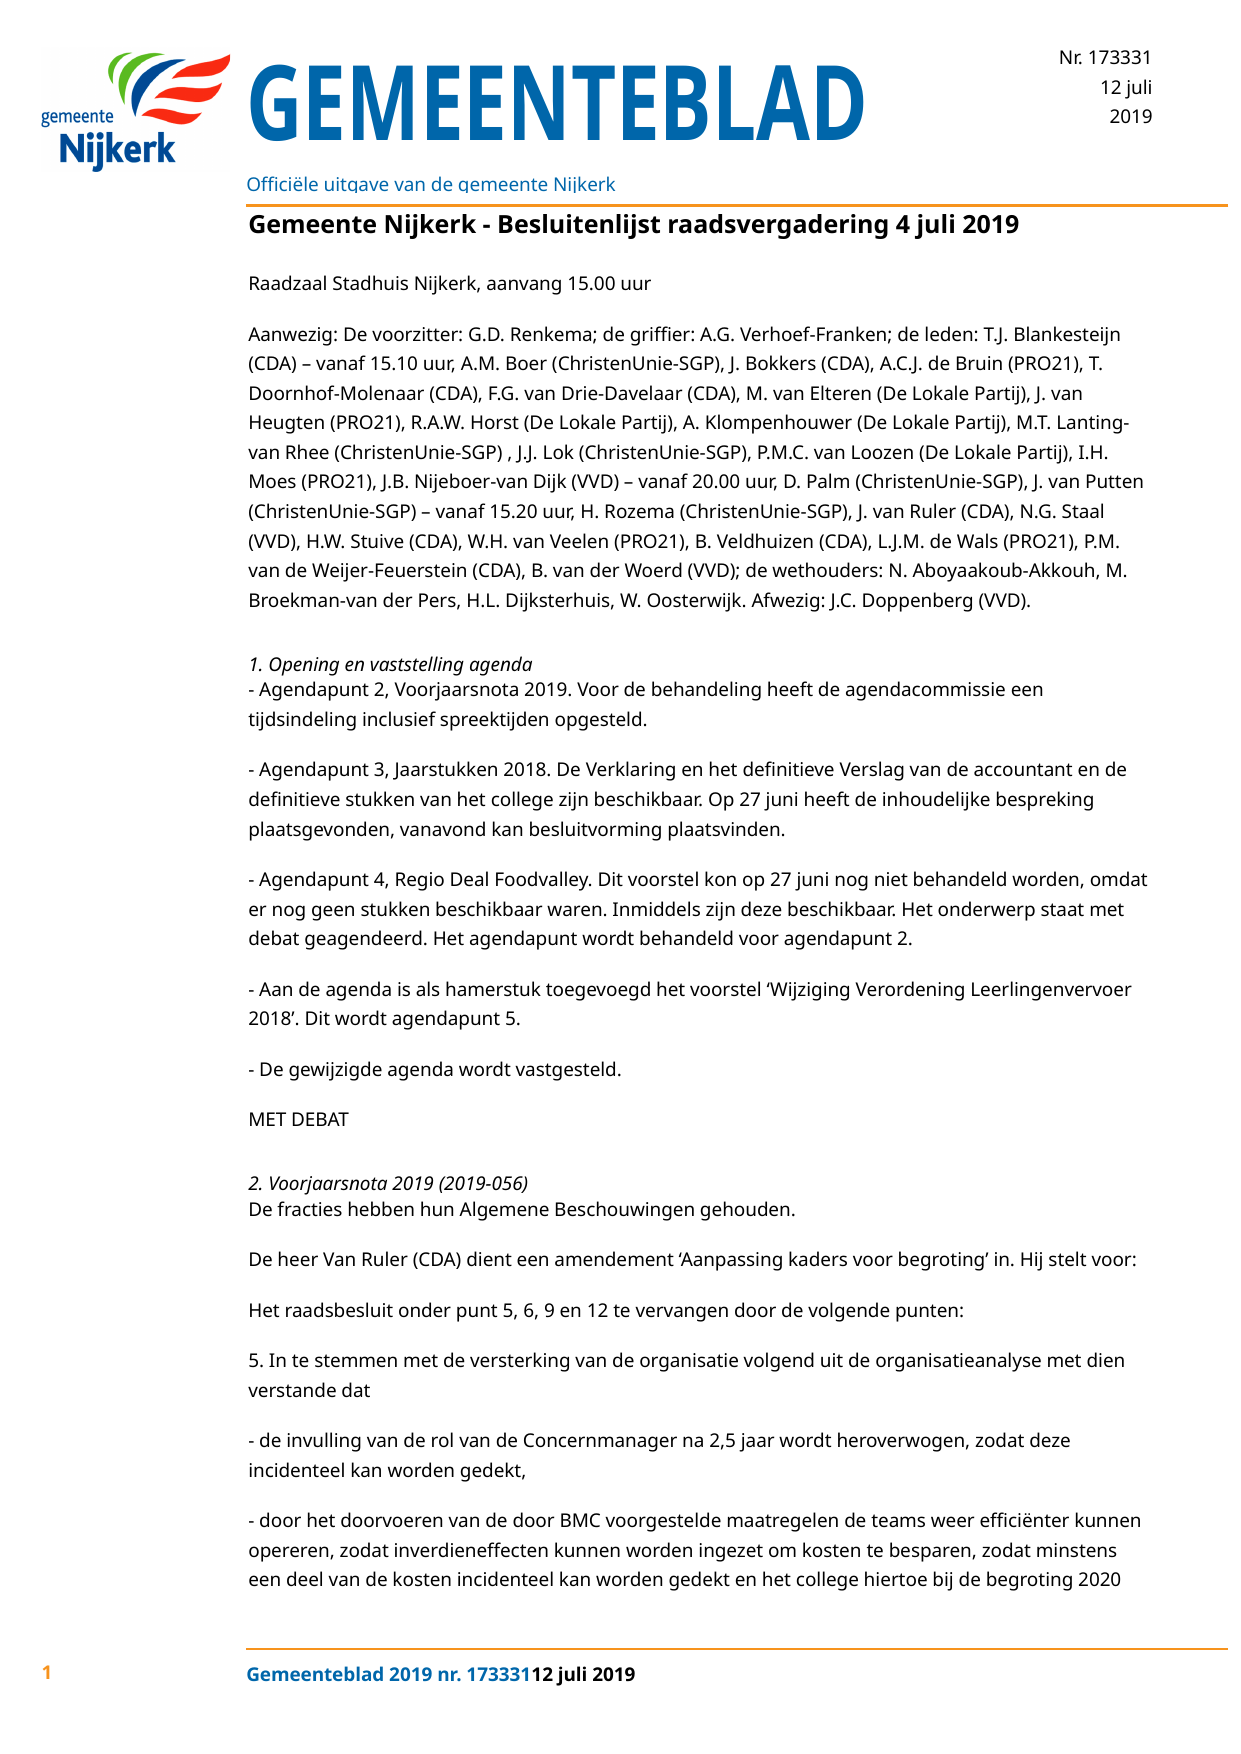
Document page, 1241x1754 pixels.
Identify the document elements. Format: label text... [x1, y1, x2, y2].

text - Aan de agenda is als hamerstuk toegevoegd het voorstel ‘Wijziging Verordening Leerlingenvervoer 2018’. Dit wordt agendapunt 5. [248, 976, 1152, 1031]
text 2. Voorjaarsnota 2019 (2019-056) [248, 1170, 1152, 1196]
text - Agendapunt 4, Regio Deal Foodvalley. Dit voorstel kon op 27 juni nog niet behandeld worden, omdat er nog geen stukken beschikbaar waren. Inmiddels zijn deze beschikbaar. Het onderwerp staat met debat geagendeerd. Het agendapunt wordt behandeld voor agendapunt 2. [248, 866, 1152, 951]
picture [41, 47, 231, 172]
text Raadzaal Stadhuis Nijkerk, aanvang 15.00 uur [248, 270, 1152, 296]
text Aanwezig: De voorzitter: G.D. Renkema; de griffier: A.G. Verhoef-Franken; de leden: T.J. Blankesteijn (CDA) – vanaf 15.10 uur, A.M. Boer (ChristenUnie-SGP), J. Bokkers (CDA), A.C.J. de Bruin (PRO21), T. Doornhof-Molenaar (CDA), F.G. van Drie-Davelaar (CDA), M. van Elteren (De Lokale Partij), J. van Heugten (PRO21), R.A.W. Horst (De Lokale Partij), A. Klompenhouwer (De Lokale Partij), M.T. Lanting-van Rhee (ChristenUnie-SGP) , J.J. Lok (ChristenUnie-SGP), P.M.C. van Loozen (De Lokale Partij), I.H. Moes (PRO21), J.B. Nijeboer-van Dijk (VVD) – vanaf 20.00 uur, D. Palm (ChristenUnie-SGP), J. van Putten (ChristenUnie-SGP) – vanaf 15.20 uur, H. Rozema (ChristenUnie-SGP), J. van Ruler (CDA), N.G. Staal (VVD), H.W. Stuive (CDA), W.H. van Veelen (PRO21), B. Veldhuizen (CDA), L.J.M. de Wals (PRO21), P.M. van de Weijer-Feuerstein (CDA), B. van der Woerd (VVD); de wethouders: N. Aboyaakoub-Akkouh, M. Broekman-van der Pers, H.L. Dijksterhuis, W. Oosterwijk. Afwezig: J.C. Doppenberg (VVD). [248, 321, 1152, 613]
text - door het doorvoeren van de door BMC voorgestelde maatregelen de teams weer efficiënter kunnen opereren, zodat inverdieneffecten kunnen worden ingezet om kosten te besparen, zodat minstens een deel van de kosten incidenteel kan worden gedekt en het college hiertoe bij de begroting 2020 [248, 1507, 1152, 1592]
text Het raadsbesluit onder punt 5, 6, 9 en 12 te vervangen door de volgende punten: [248, 1297, 1152, 1322]
text Gemeente Nijkerk - Besluitenlijst raadsvergadering 4 juli 2019 [248, 207, 1152, 241]
text - Agendapunt 2, Voorjaarsnota 2019. Voor de behandeling heeft de agendacommissie een tijdsindeling inclusief spreektijden opgesteld. [248, 677, 1152, 732]
text - Agendapunt 3, Jaarstukken 2018. De Verklaring en het definitieve Verslag van de accountant en de definitieve stukken van het college zijn beschikbaar. Op 27 juni heeft de inhoudelijke bespreking plaatsgevonden, vanavond kan besluitvorming plaatsvinden. [248, 757, 1152, 842]
text - de invulling van de rol van de Concernmanager na 2,5 jaar wordt heroverwogen, zodat deze incidenteel kan worden gedekt, [248, 1427, 1152, 1482]
text MET DEBAT [248, 1106, 1152, 1132]
text - De gewijzigde agenda wordt vastgesteld. [248, 1056, 1152, 1082]
text 1. Opening en vaststelling agenda [248, 651, 1152, 677]
text 5. In te stemmen met de versterking van de organisatie volgend uit de organisatieanalyse met dien verstande dat [248, 1347, 1152, 1402]
text De fracties hebben hun Algemene Beschouwingen gehouden. [248, 1196, 1152, 1222]
text De heer Van Ruler (CDA) dient een amendement ‘Aanpassing kaders voor begroting’ in. Hij stelt voor: [248, 1246, 1152, 1272]
